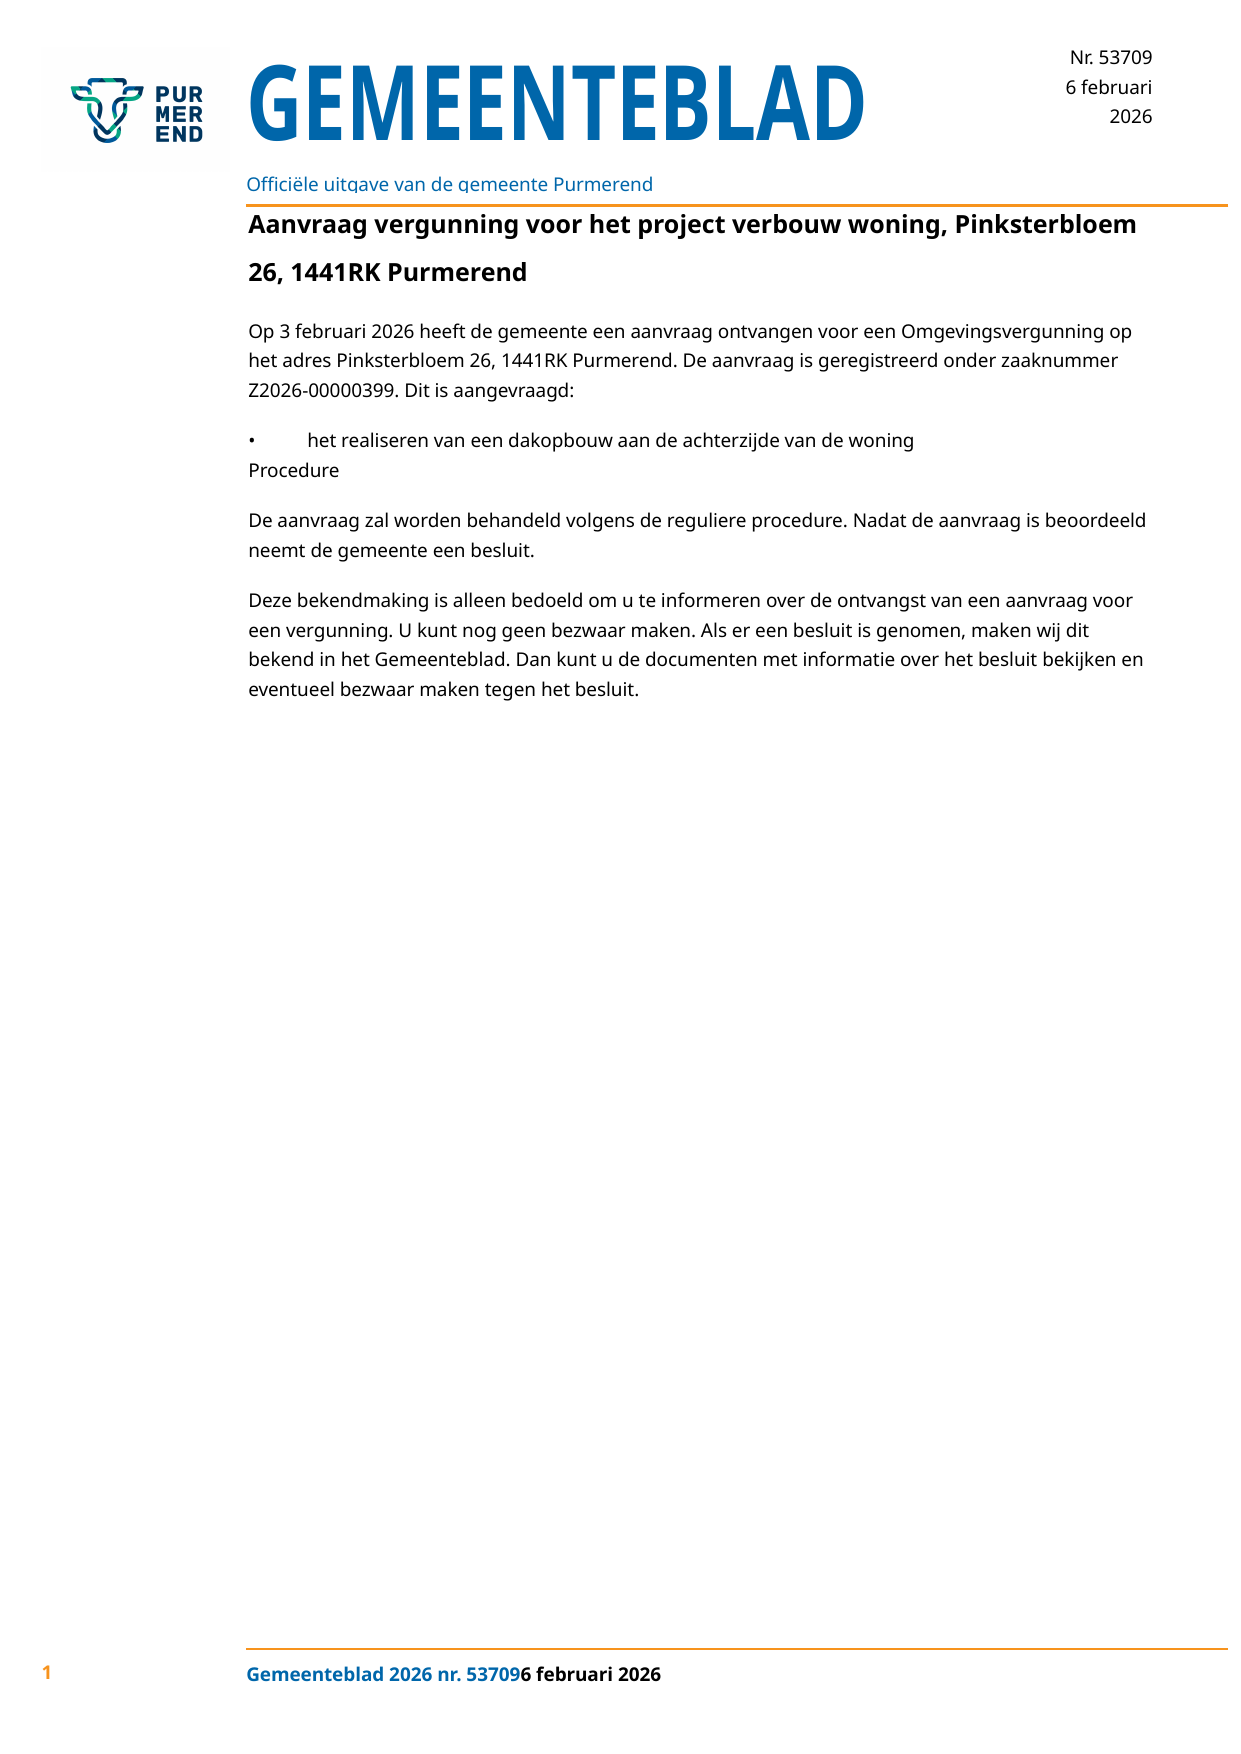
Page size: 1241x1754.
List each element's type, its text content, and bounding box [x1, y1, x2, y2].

text Aanvraag vergunning voor het project verbouw woning, Pinksterbloem 26, 1441RK Purmerend [248, 207, 1152, 288]
text Procedure [248, 457, 1152, 483]
text De aanvraag zal worden behandeld volgens de reguliere procedure. Nadat de aanvraag is beoordeeld neemt de gemeente een besluit. [248, 507, 1152, 563]
list het realiseren van een dakopbouw aan de achterzijde van de woning [248, 427, 1152, 453]
text Deze bekendmaking is alleen bedoeld om u te informeren over de ontvangst van een aanvraag voor een vergunning. U kunt nog geen bezwaar maken. Als er een besluit is genomen, maken wij dit bekend in het Gemeenteblad. Dan kunt u de documenten met informatie over het besluit bekijken en eventueel bezwaar maken tegen het besluit. [248, 587, 1152, 702]
text Op 3 februari 2026 heeft de gemeente een aanvraag ontvangen voor een Omgevingsvergunning op het adres Pinksterbloem 26, 1441RK Purmerend. De aanvraag is geregistreerd onder zaaknummer Z2026-00000399. Dit is aangevraagd: [248, 318, 1152, 403]
picture [41, 47, 231, 172]
